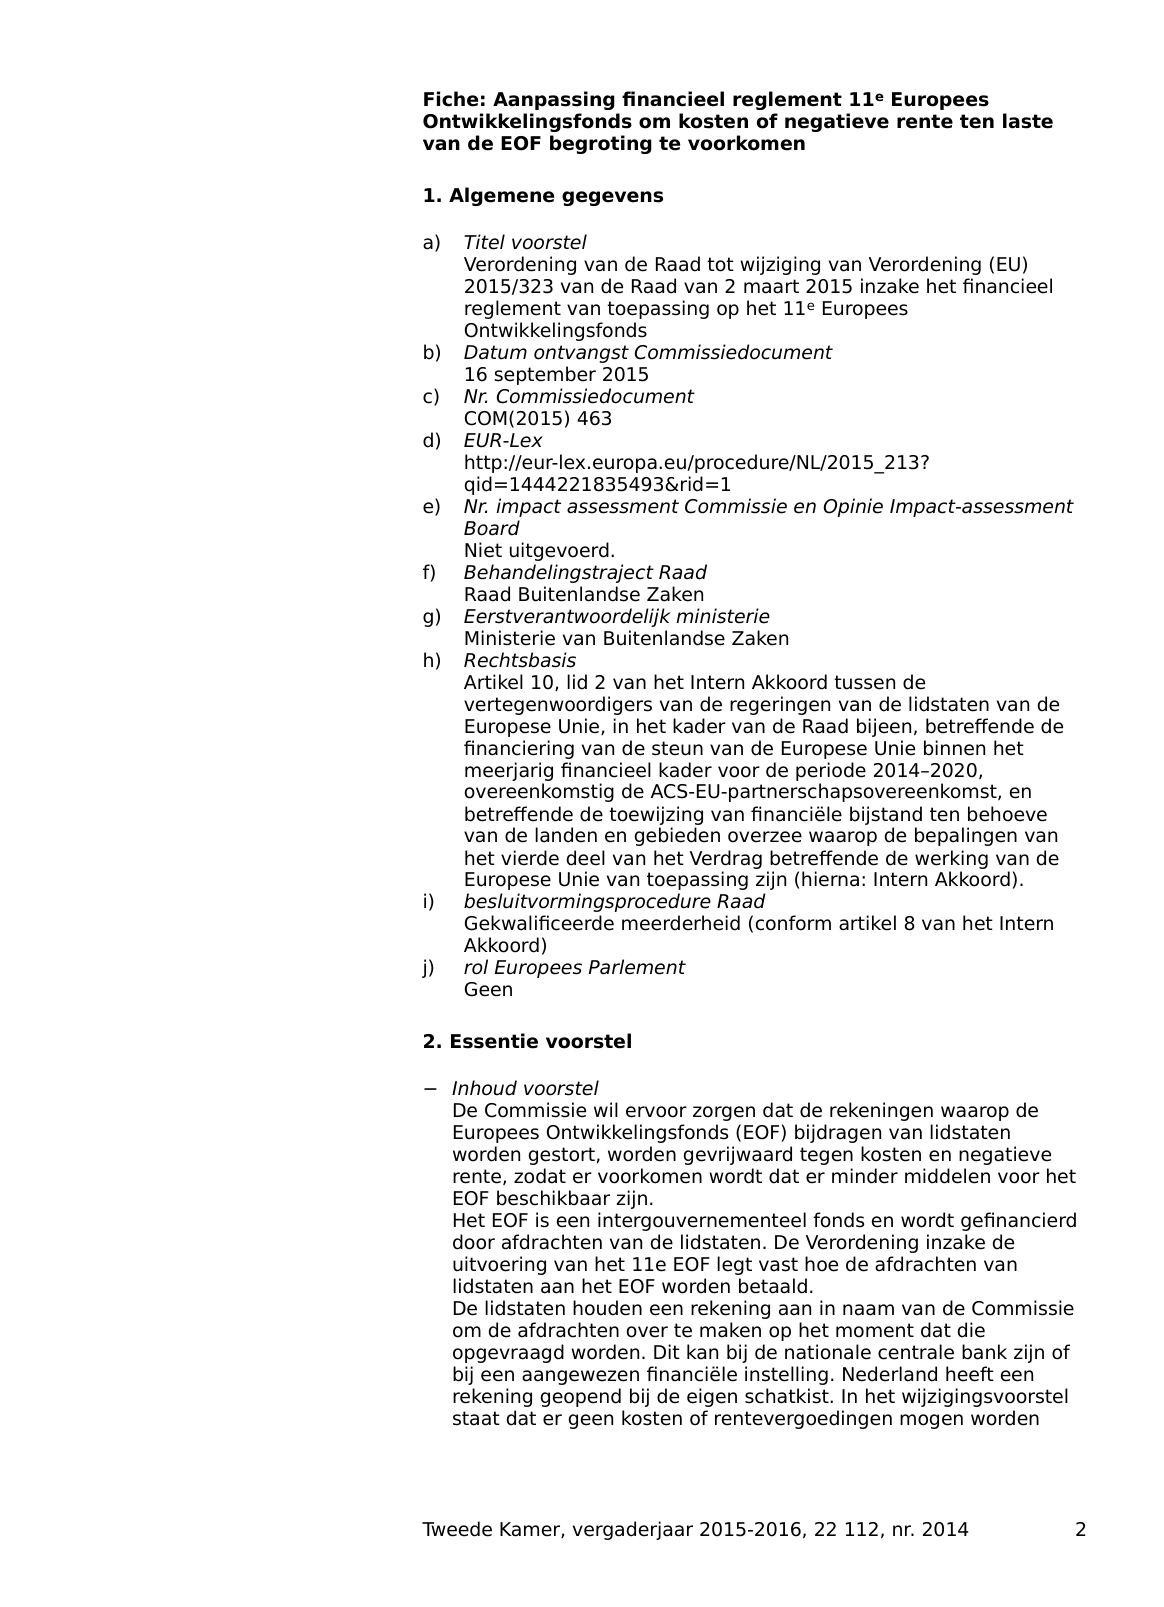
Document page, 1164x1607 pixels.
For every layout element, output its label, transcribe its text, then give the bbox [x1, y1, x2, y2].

text Artikel 10, lid 2 van het Intern Akkoord tussen de vertegenwoordigers van de regeringen van de lidstaten van de Europese Unie, in het kader van de Raad bijeen, betreffende de financiering van de steun van de Europese Unie binnen het meerjarig financieel kader voor de periode 2014–2020, overeenkomstig de ACS-EU-partnerschapsovereenkomst, en betreffende de toewijzing van financiële bijstand ten behoeve van de landen en gebieden overzee waarop de bepalingen van het vierde deel van het Verdrag betreffende de werking van de Europese Unie van toepassing zijn (hierna: Intern Akkoord). [464, 672, 1087, 891]
text f) Behandelingstraject Raad [422, 562, 1087, 584]
text Gekwalificeerde meerderheid (conform artikel 8 van het Intern Akkoord) [464, 913, 1087, 957]
text c) Nr. Commissiedocument [422, 386, 1087, 408]
subtitle 1. Algemene gegevens [422, 185, 1087, 207]
text e) Nr. impact assessment Commissie en Opinie Impact-assessment Board [422, 496, 1087, 540]
subtitle Fiche: Aanpassing financieel reglement 11e Europees Ontwikkelingsfonds om kosten of negatieve rente ten laste van de EOF begroting te voorkomen [422, 89, 1087, 155]
text Verordening van de Raad tot wijziging van Verordening (EU) 2015/323 van de Raad van 2 maart 2015 inzake het financieel reglement van toepassing op het 11e Europees Ontwikkelingsfonds [464, 254, 1087, 342]
text COM(2015) 463 [464, 408, 1087, 430]
text b) Datum ontvangst Commissiedocument [422, 342, 1087, 364]
subtitle 2. Essentie voorstel [422, 1031, 1087, 1053]
text j) rol Europees Parlement [422, 957, 1087, 979]
text Raad Buitenlandse Zaken [464, 584, 1087, 606]
text i) besluitvormingsprocedure Raad [422, 891, 1087, 913]
text Het EOF is een intergouvernementeel fonds en wordt gefinancierd door afdrachten van de lidstaten. De Verordening inzake de uitvoering van het 11e EOF legt vast hoe de afdrachten van lidstaten aan het EOF worden betaald. [452, 1210, 1087, 1298]
text Ministerie van Buitenlandse Zaken [464, 628, 1087, 649]
text a) Titel voorstel [422, 232, 1087, 254]
text h) Rechtsbasis [422, 649, 1087, 672]
text 16 september 2015 [464, 364, 1087, 386]
text d) EUR-Lex [422, 430, 1087, 452]
text g) Eerstverantwoordelijk ministerie [422, 606, 1087, 628]
text http://eur-lex.europa.eu/procedure/NL/2015_213?qid=1444221835493&rid=1 [464, 452, 1087, 496]
text De lidstaten houden een rekening aan in naam van de Commissie om de afdrachten over te maken op het moment dat die opgevraagd worden. Dit kan bij de nationale centrale bank zijn of bij een aangewezen financiële instelling. Nederland heeft een rekening geopend bij de eigen schatkist. In het wijzigingsvoorstel staat dat er geen kosten of rentevergoedingen mogen worden [452, 1298, 1087, 1430]
text Geen [464, 979, 1087, 1001]
text − Inhoud voorstel [422, 1078, 1087, 1100]
text Niet uitgevoerd. [464, 540, 1087, 562]
text De Commissie wil ervoor zorgen dat de rekeningen waarop de Europees Ontwikkelingsfonds (EOF) bijdragen van lidstaten worden gestort, worden gevrijwaard tegen kosten en negatieve rente, zodat er voorkomen wordt dat er minder middelen voor het EOF beschikbaar zijn. [452, 1100, 1087, 1210]
